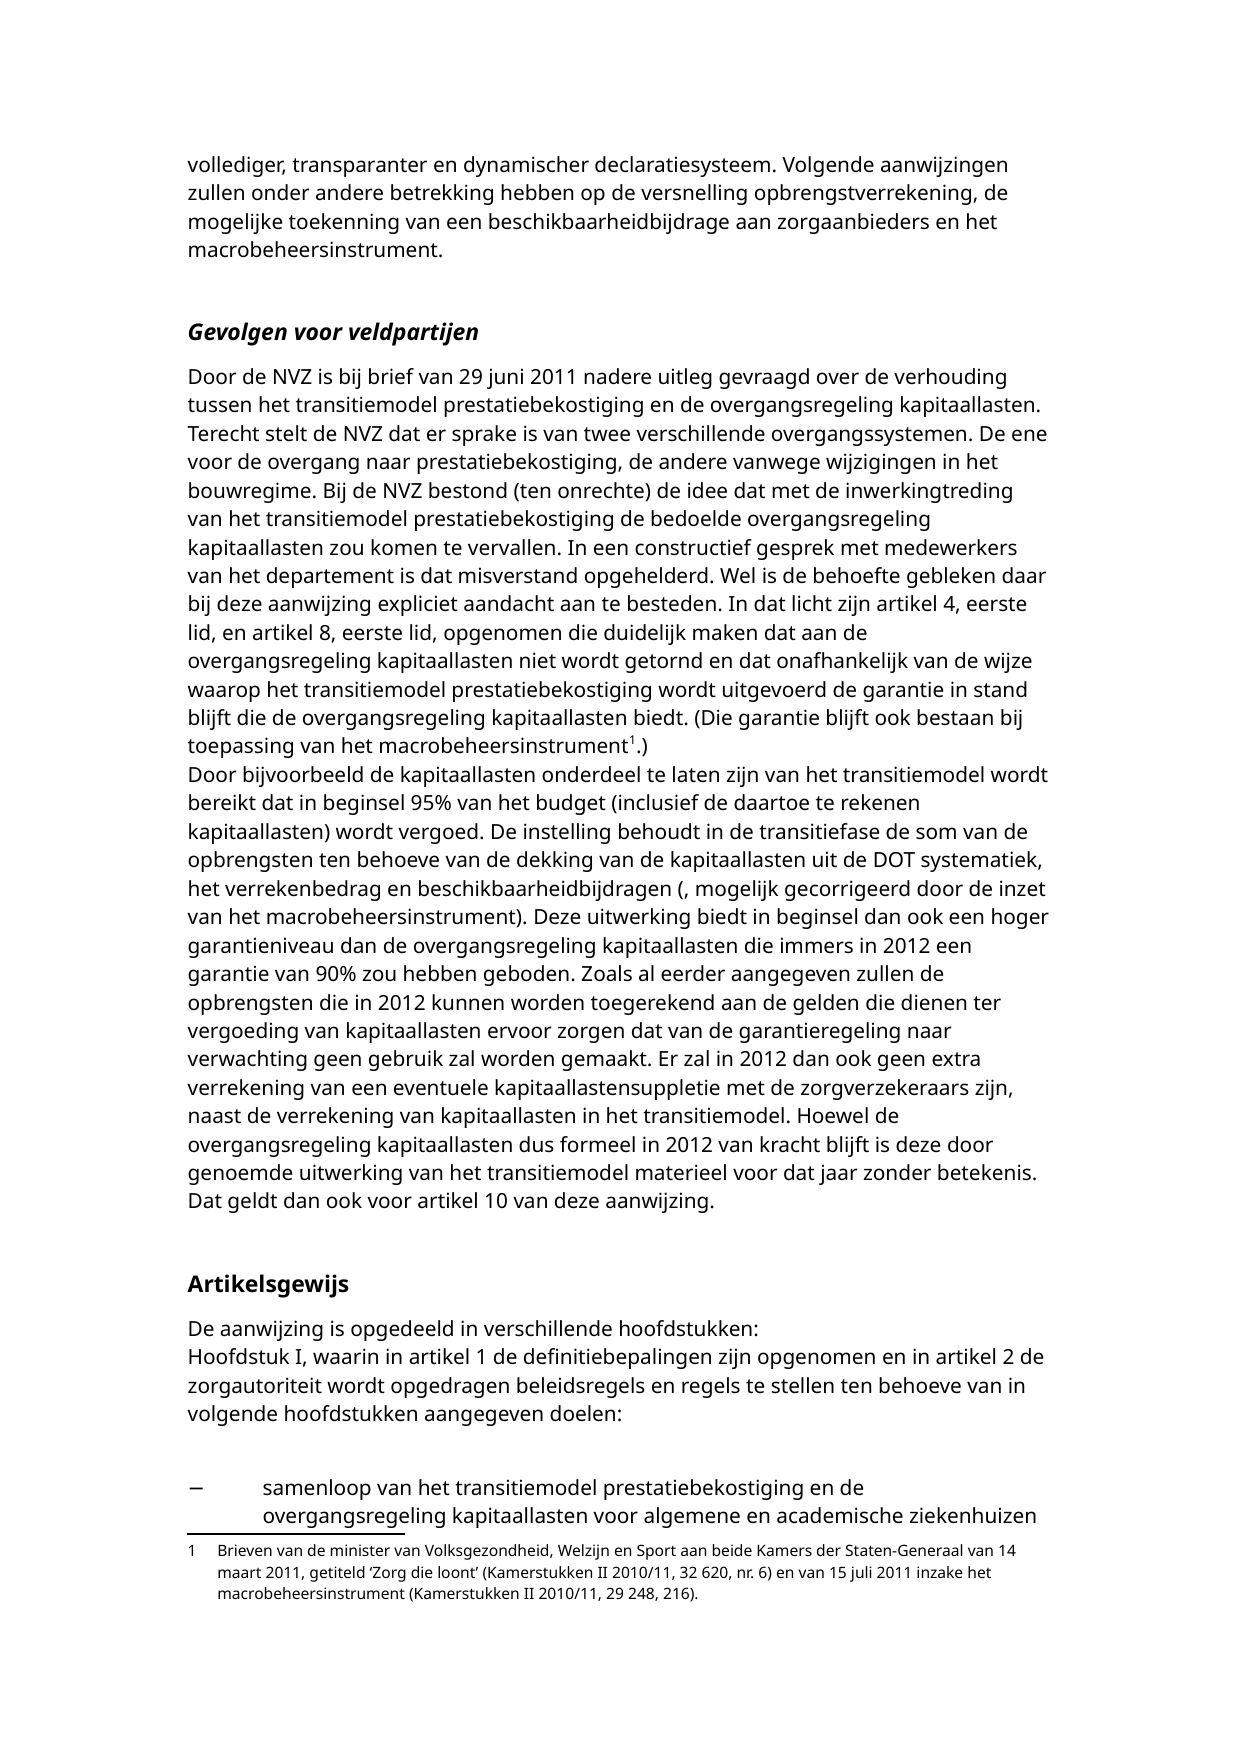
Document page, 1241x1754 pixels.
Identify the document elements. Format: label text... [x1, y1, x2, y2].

text Hoofdstuk I, waarin in artikel 1 de definitiebepalingen zijn opgenomen en in artikel 2 de zorgautoriteit wordt opgedragen beleidsregels en regels te stellen ten behoeve van in volgende hoofdstukken aangegeven doelen: [187, 1342, 1053, 1428]
subtitle Gevolgen voor veldpartijen [187, 316, 1053, 347]
text Door bijvoorbeeld de kapitaallasten onderdeel te laten zijn van het transitiemodel wordt bereikt dat in beginsel 95% van het budget (inclusief de daartoe te rekenen kapitaallasten) wordt vergoed. De instelling behoudt in de transitiefase de som van de opbrengsten ten behoeve van de dekking van de kapitaallasten uit de DOT systematiek, het verrekenbedrag en beschikbaarheidbijdragen (, mogelijk gecorrigeerd door de inzet van het macrobeheersinstrument). Deze uitwerking biedt in beginsel dan ook een hoger garantieniveau dan de overgangsregeling kapitaallasten die immers in 2012 een garantie van 90% zou hebben geboden. Zoals al eerder aangegeven zullen de opbrengsten die in 2012 kunnen worden toegerekend aan de gelden die dienen ter vergoeding van kapitaallasten ervoor zorgen dat van de garantieregeling naar verwachting geen gebruik zal worden gemaakt. Er zal in 2012 dan ook geen extra verrekening van een eventuele kapitaallastensuppletie met de zorgverzekeraars zijn, naast de verrekening van kapitaallasten in het transitiemodel. Hoewel de overgangsregeling kapitaallasten dus formeel in 2012 van kracht blijft is deze door genoemde uitwerking van het transitiemodel materieel voor dat jaar zonder betekenis. Dat geldt dan ook voor artikel 10 van deze aanwijzing. [187, 760, 1053, 1215]
text vollediger, transparanter en dynamischer declaratiesysteem. Volgende aanwijzingen zullen onder andere betrekking hebben op de versnelling opbrengstverrekening, de mogelijke toekenning van een beschikbaarheidbijdrage aan zorgaanbieders en het macrobeheersinstrument. [187, 150, 1053, 264]
subtitle Artikelsgewijs [187, 1268, 1053, 1299]
text De aanwijzing is opgedeeld in verschillende hoofdstukken: [187, 1314, 1053, 1342]
text Brieven van de minister van Volksgezondheid, Welzijn en Sport aan beide Kamers der Staten-Generaal van 14 maart 2011, getiteld ‘Zorg die loont’ (Kamerstukken II 2010/11, 32 620, nr. 6) en van 15 juli 2011 inzake het macrobeheersinstrument (Kamerstukken II 2010/11, 29 248, 216). [187, 1490, 1053, 1604]
text Door de NVZ is bij brief van 29 juni 2011 nadere uitleg gevraagd over de verhouding tussen het transitiemodel prestatiebekostiging en de overgangsregeling kapitaallasten. Terecht stelt de NVZ dat er sprake is van twee verschillende overgangssystemen. De ene voor de overgang naar prestatiebekostiging, de andere vanwege wijzigingen in het bouwregime. Bij de NVZ bestond (ten onrechte) de idee dat met de inwerkingtreding van het transitiemodel prestatiebekostiging de bedoelde overgangsregeling kapitaallasten zou komen te vervallen. In een constructief gesprek met medewerkers van het departement is dat misverstand opgehelderd. Wel is de behoefte gebleken daar bij deze aanwijzing expliciet aandacht aan te besteden. In dat licht zijn artikel 4, eerste lid, en artikel 8, eerste lid, opgenomen die duidelijk maken dat aan de overgangsregeling kapitaallasten niet wordt getornd en dat onafhankelijk van de wijze waarop het transitiemodel prestatiebekostiging wordt uitgevoerd de garantie in stand blijft die de overgangsregeling kapitaallasten biedt. (Die garantie blijft ook bestaan bij toepassing van het macrobeheersinstrument.) [187, 362, 1053, 760]
